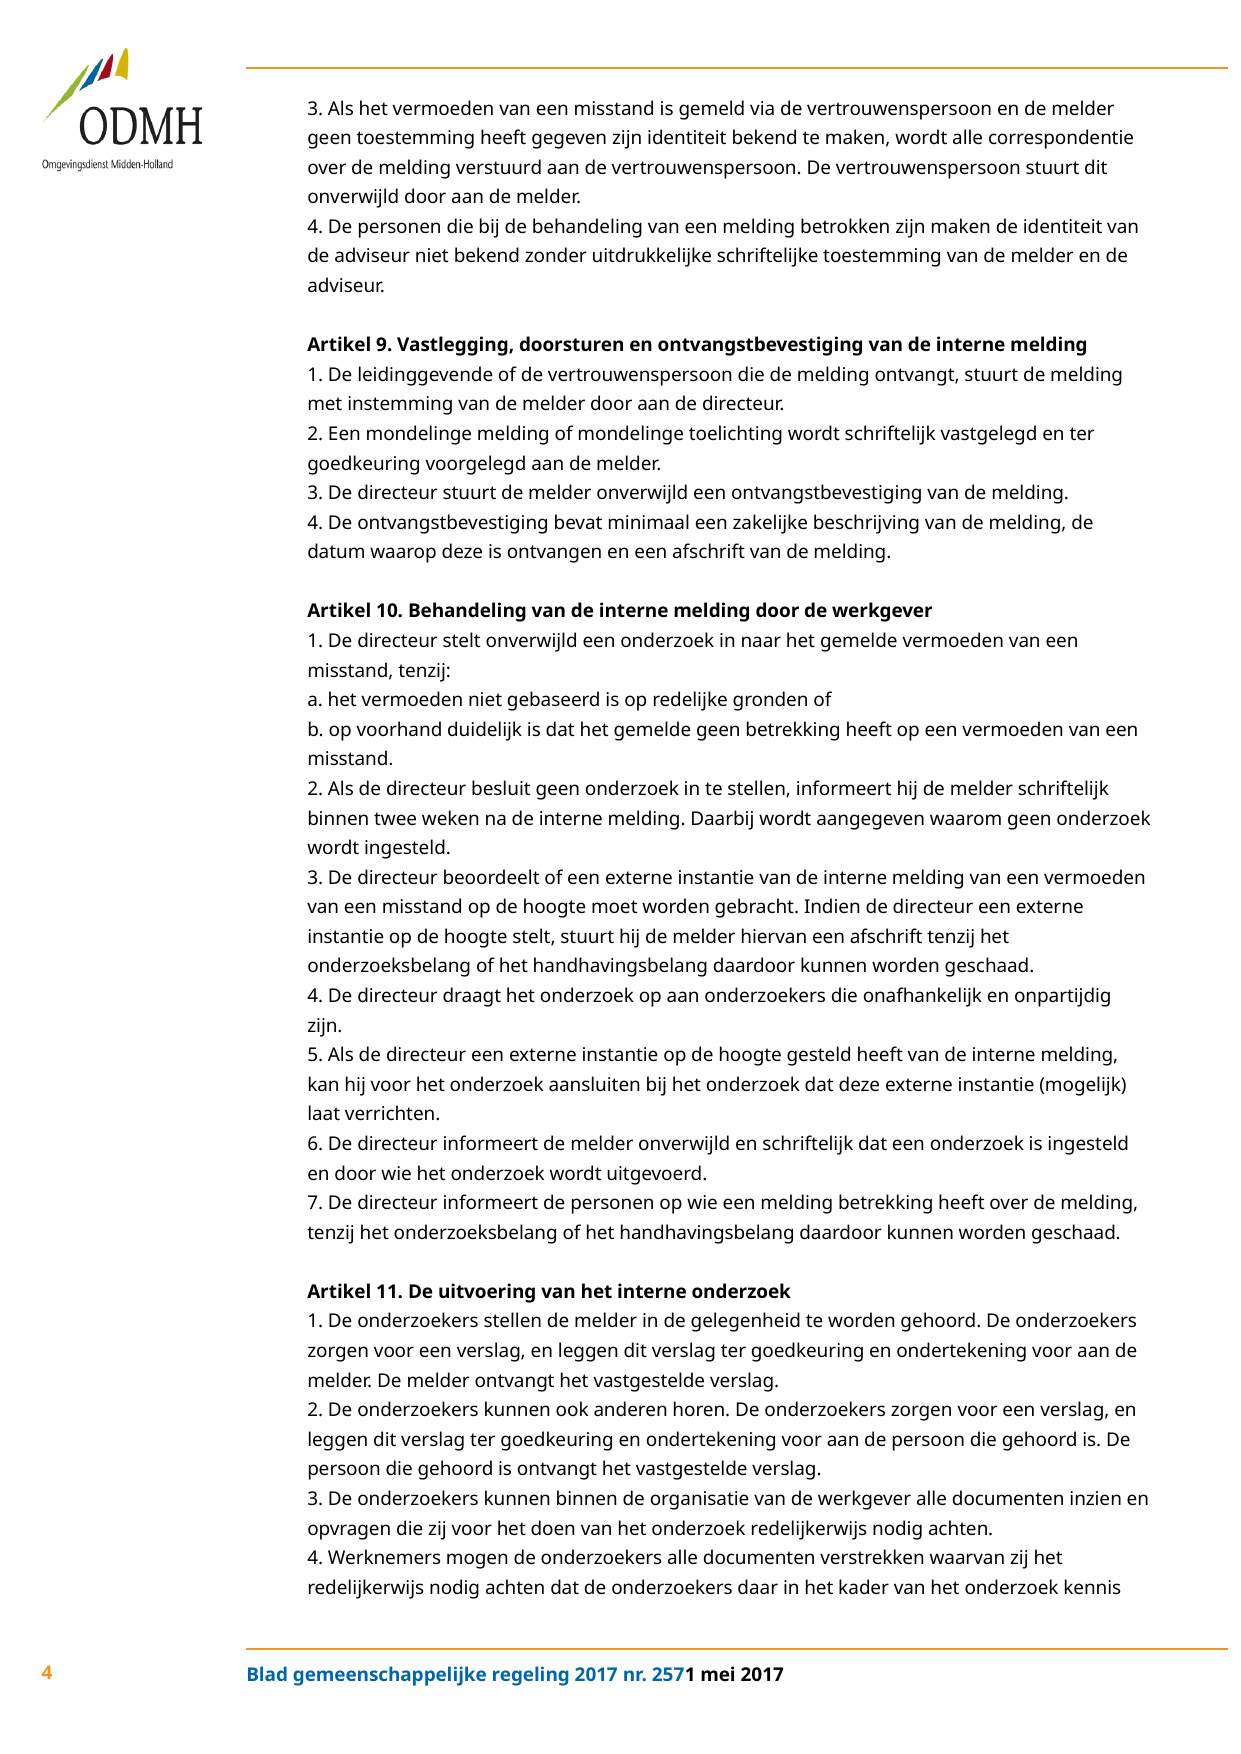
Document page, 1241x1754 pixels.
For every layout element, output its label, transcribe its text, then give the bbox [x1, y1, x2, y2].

list 1. De leidinggevende of de vertrouwenspersoon die de melding ontvangt, stuurt de melding met instemming van de melder door aan de directeur. [248, 361, 1152, 416]
list 1. De onderzoekers stellen de melder in de gelegenheid te worden gehoord. De onderzoekers zorgen voor een verslag, en leggen dit verslag ter goedkeuring en ondertekening voor aan de melder. De melder ontvangt het vastgestelde verslag. [248, 1308, 1152, 1393]
list a. het vermoeden niet gebaseerd is op redelijke gronden of [248, 686, 1152, 712]
list 3. De directeur beoordeelt of een externe instantie van de interne melding van een vermoeden van een misstand op de hoogte moet worden gebracht. Indien de directeur een externe instantie op de hoogte stelt, stuurt hij de melder hiervan een afschrift tenzij het onderzoeksbelang of het handhavingsbelang daardoor kunnen worden geschaad. [248, 864, 1152, 978]
list 2. Als de directeur besluit geen onderzoek in te stellen, informeert hij de melder schriftelijk binnen twee weken na de interne melding. Daarbij wordt aangegeven waarom geen onderzoek wordt ingesteld. [248, 775, 1152, 860]
list 3. De directeur stuurt de melder onverwijld een ontvangstbevestiging van de melding. [248, 479, 1152, 505]
list 2. De onderzoekers kunnen ook anderen horen. De onderzoekers zorgen voor een verslag, en leggen dit verslag ter goedkeuring en ondertekening voor aan de persoon die gehoord is. De persoon die gehoord is ontvangt het vastgestelde verslag. [248, 1396, 1152, 1481]
list b. op voorhand duidelijk is dat het gemelde geen betrekking heeft op een vermoeden van een misstand. [248, 716, 1152, 771]
list Artikel 11. De uitvoering van het interne onderzoek [248, 1278, 1152, 1304]
list Artikel 9. Vastlegging, doorsturen en ontvangstbevestiging van de interne melding [248, 331, 1152, 357]
list 4. De ontvangstbevestiging bevat minimaal een zakelijke beschrijving van de melding, de datum waarop deze is ontvangen en een afschrift van de melding. [248, 509, 1152, 564]
list 4. Werknemers mogen de onderzoekers alle documenten verstrekken waarvan zij het redelijkerwijs nodig achten dat de onderzoekers daar in het kader van het onderzoek kennis [248, 1544, 1152, 1600]
list Artikel 10. Behandeling van de interne melding door de werkgever [248, 598, 1152, 623]
list 6. De directeur informeert de melder onverwijld en schriftelijk dat een onderzoek is ingesteld en door wie het onderzoek wordt uitgevoerd. [248, 1130, 1152, 1186]
list 7. De directeur informeert de personen op wie een melding betrekking heeft over de melding, tenzij het onderzoeksbelang of het handhavingsbelang daardoor kunnen worden geschaad. [248, 1189, 1152, 1245]
list 2. Een mondelinge melding of mondelinge toelichting wordt schriftelijk vastgelegd en ter goedkeuring voorgelegd aan de melder. [248, 420, 1152, 476]
list 5. Als de directeur een externe instantie op de hoogte gesteld heeft van de interne melding, kan hij voor het onderzoek aansluiten bij het onderzoek dat deze externe instantie (mogelijk) laat verrichten. [248, 1041, 1152, 1126]
list 4. De personen die bij de behandeling van een melding betrokken zijn maken de identiteit van de adviseur niet bekend zonder uitdrukkelijke schriftelijke toestemming van de melder en de adviseur. [248, 213, 1152, 298]
list 1. De directeur stelt onverwijld een onderzoek in naar het gemelde vermoeden van een misstand, tenzij: [248, 627, 1152, 683]
list 3. De onderzoekers kunnen binnen de organisatie van de werkgever alle documenten inzien en opvragen die zij voor het doen van het onderzoek redelijkerwijs nodig achten. [248, 1485, 1152, 1541]
list 4. De directeur draagt het onderzoek op aan onderzoekers die onafhankelijk en onpartijdig zijn. [248, 982, 1152, 1038]
picture [41, 47, 231, 172]
list 3. Als het vermoeden van een misstand is gemeld via de vertrouwenspersoon en de melder geen toestemming heeft gegeven zijn identiteit bekend te maken, wordt alle correspondentie over de melding verstuurd aan de vertrouwenspersoon. De vertrouwenspersoon stuurt dit onverwijld door aan de melder. [248, 95, 1152, 209]
